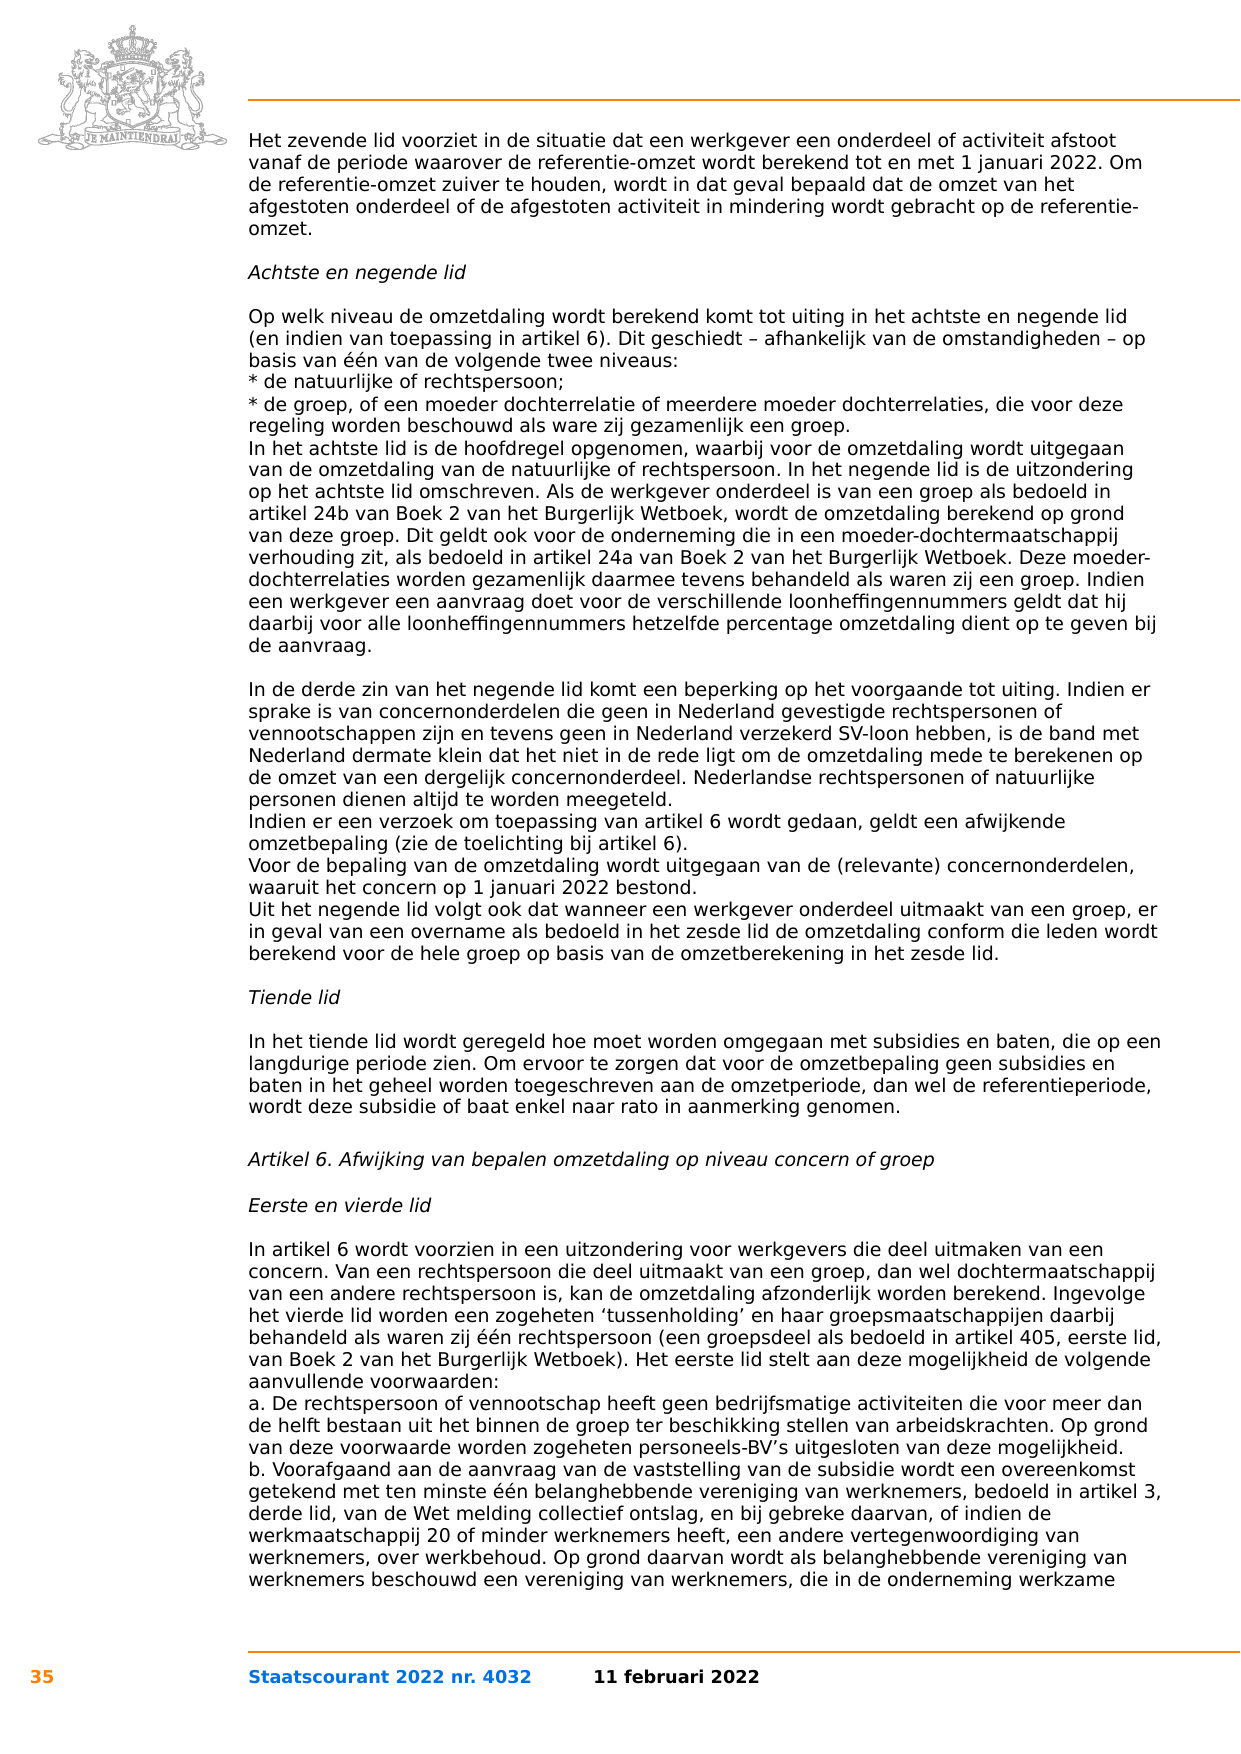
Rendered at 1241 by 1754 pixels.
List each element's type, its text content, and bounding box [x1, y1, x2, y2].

text Het zevende lid voorziet in de situatie dat een werkgever een onderdeel of activiteit afstoot vanaf de periode waarover de referentie-omzet wordt berekend tot en met 1 januari 2022. Om de referentie-omzet zuiver te houden, wordt in dat geval bepaald dat de omzet van het afgestoten onderdeel of de afgestoten activiteit in mindering wordt gebracht op de referentie-omzet. [248, 130, 1163, 240]
text Indien er een verzoek om toepassing van artikel 6 wordt gedaan, geldt een afwijkende omzetbepaling (zie de toelichting bij artikel 6). [248, 811, 1163, 855]
text In het achtste lid is de hoofdregel opgenomen, waarbij voor de omzetdaling wordt uitgegaan van de omzetdaling van de natuurlijke of rechtspersoon. In het negende lid is de uitzondering op het achtste lid omschreven. Als de werkgever onderdeel is van een groep als bedoeld in artikel 24b van Boek 2 van het Burgerlijk Wetboek, wordt de omzetdaling berekend op grond van deze groep. Dit geldt ook voor de onderneming die in een moeder-dochtermaatschappij verhouding zit, als bedoeld in artikel 24a van Boek 2 van het Burgerlijk Wetboek. Deze moeder-dochterrelaties worden gezamenlijk daarmee tevens behandeld als waren zij een groep. Indien een werkgever een aanvraag doet voor de verschillende loonheffingennummers geldt dat hij daarbij voor alle loonheffingennummers hetzelfde percentage omzetdaling dient op te geven bij de aanvraag. [248, 437, 1163, 657]
subtitle Achtste en negende lid [248, 262, 1163, 284]
subtitle Eerste en vierde lid [248, 1195, 1163, 1217]
text Op welk niveau de omzetdaling wordt berekend komt tot uiting in het achtste en negende lid (en indien van toepassing in artikel 6). Dit geschiedt – afhankelijk van de omstandigheden – op basis van één van de volgende twee niveaus: [248, 306, 1163, 371]
text In artikel 6 wordt voorzien in een uitzondering voor werkgevers die deel uitmaken van een concern. Van een rechtspersoon die deel uitmaakt van een groep, dan wel dochtermaatschappij van een andere rechtspersoon is, kan de omzetdaling afzonderlijk worden berekend. Ingevolge het vierde lid worden een zogeheten ‘tussenholding’ en haar groepsmaatschappijen daarbij behandeld als waren zij één rechtspersoon (een groepsdeel als bedoeld in artikel 405, eerste lid, van Boek 2 van het Burgerlijk Wetboek). Het eerste lid stelt aan deze mogelijkheid de volgende aanvullende voorwaarden: [248, 1239, 1163, 1393]
picture [38, 25, 227, 150]
text In de derde zin van het negende lid komt een beperking op het voorgaande tot uiting. Indien er sprake is van concernonderdelen die geen in Nederland gevestigde rechtspersonen of vennootschappen zijn en tevens geen in Nederland verzekerd SV-loon hebben, is de band met Nederland dermate klein dat het niet in de rede ligt om de omzetdaling mede te berekenen op de omzet van een dergelijk concernonderdeel. Nederlandse rechtspersonen of natuurlijke personen dienen altijd te worden meegeteld. [248, 679, 1163, 811]
text Uit het negende lid volgt ook dat wanneer een werkgever onderdeel uitmaakt van een groep, er in geval van een overname als bedoeld in het zesde lid de omzetdaling conform die leden wordt berekend voor de hele groep op basis van de omzetberekening in het zesde lid. [248, 899, 1163, 965]
text Voor de bepaling van de omzetdaling wordt uitgegaan van de (relevante) concernonderdelen, waaruit het concern op 1 januari 2022 bestond. [248, 855, 1163, 899]
text a. De rechtspersoon of vennootschap heeft geen bedrijfsmatige activiteiten die voor meer dan de helft bestaan uit het binnen de groep ter beschikking stellen van arbeidskrachten. Op grond van deze voorwaarde worden zogeheten personeels-BV’s uitgesloten van deze mogelijkheid. [248, 1393, 1163, 1459]
subtitle Tiende lid [248, 987, 1163, 1009]
subtitle Artikel 6. Afwijking van bepalen omzetdaling op niveau concern of groep [248, 1148, 1163, 1170]
text * de natuurlijke of rechtspersoon; [248, 371, 1163, 393]
text In het tiende lid wordt geregeld hoe moet worden omgegaan met subsidies en baten, die op een langdurige periode zien. Om ervoor te zorgen dat voor de omzetbepaling geen subsidies en baten in het geheel worden toegeschreven aan de omzetperiode, dan wel de referentieperiode, wordt deze subsidie of baat enkel naar rato in aanmerking genomen. [248, 1031, 1163, 1118]
text * de groep, of een moeder dochterrelatie of meerdere moeder dochterrelaties, die voor deze regeling worden beschouwd als ware zij gezamenlijk een groep. [248, 393, 1163, 437]
text b. Voorafgaand aan de aanvraag van de vaststelling van de subsidie wordt een overeenkomst getekend met ten minste één belanghebbende vereniging van werknemers, bedoeld in artikel 3, derde lid, van de Wet melding collectief ontslag, en bij gebreke daarvan, of indien de werkmaatschappij 20 of minder werknemers heeft, een andere vertegenwoordiging van werknemers, over werkbehoud. Op grond daarvan wordt als belanghebbende vereniging van werknemers beschouwd een vereniging van werknemers, die in de onderneming werkzame [248, 1459, 1163, 1591]
